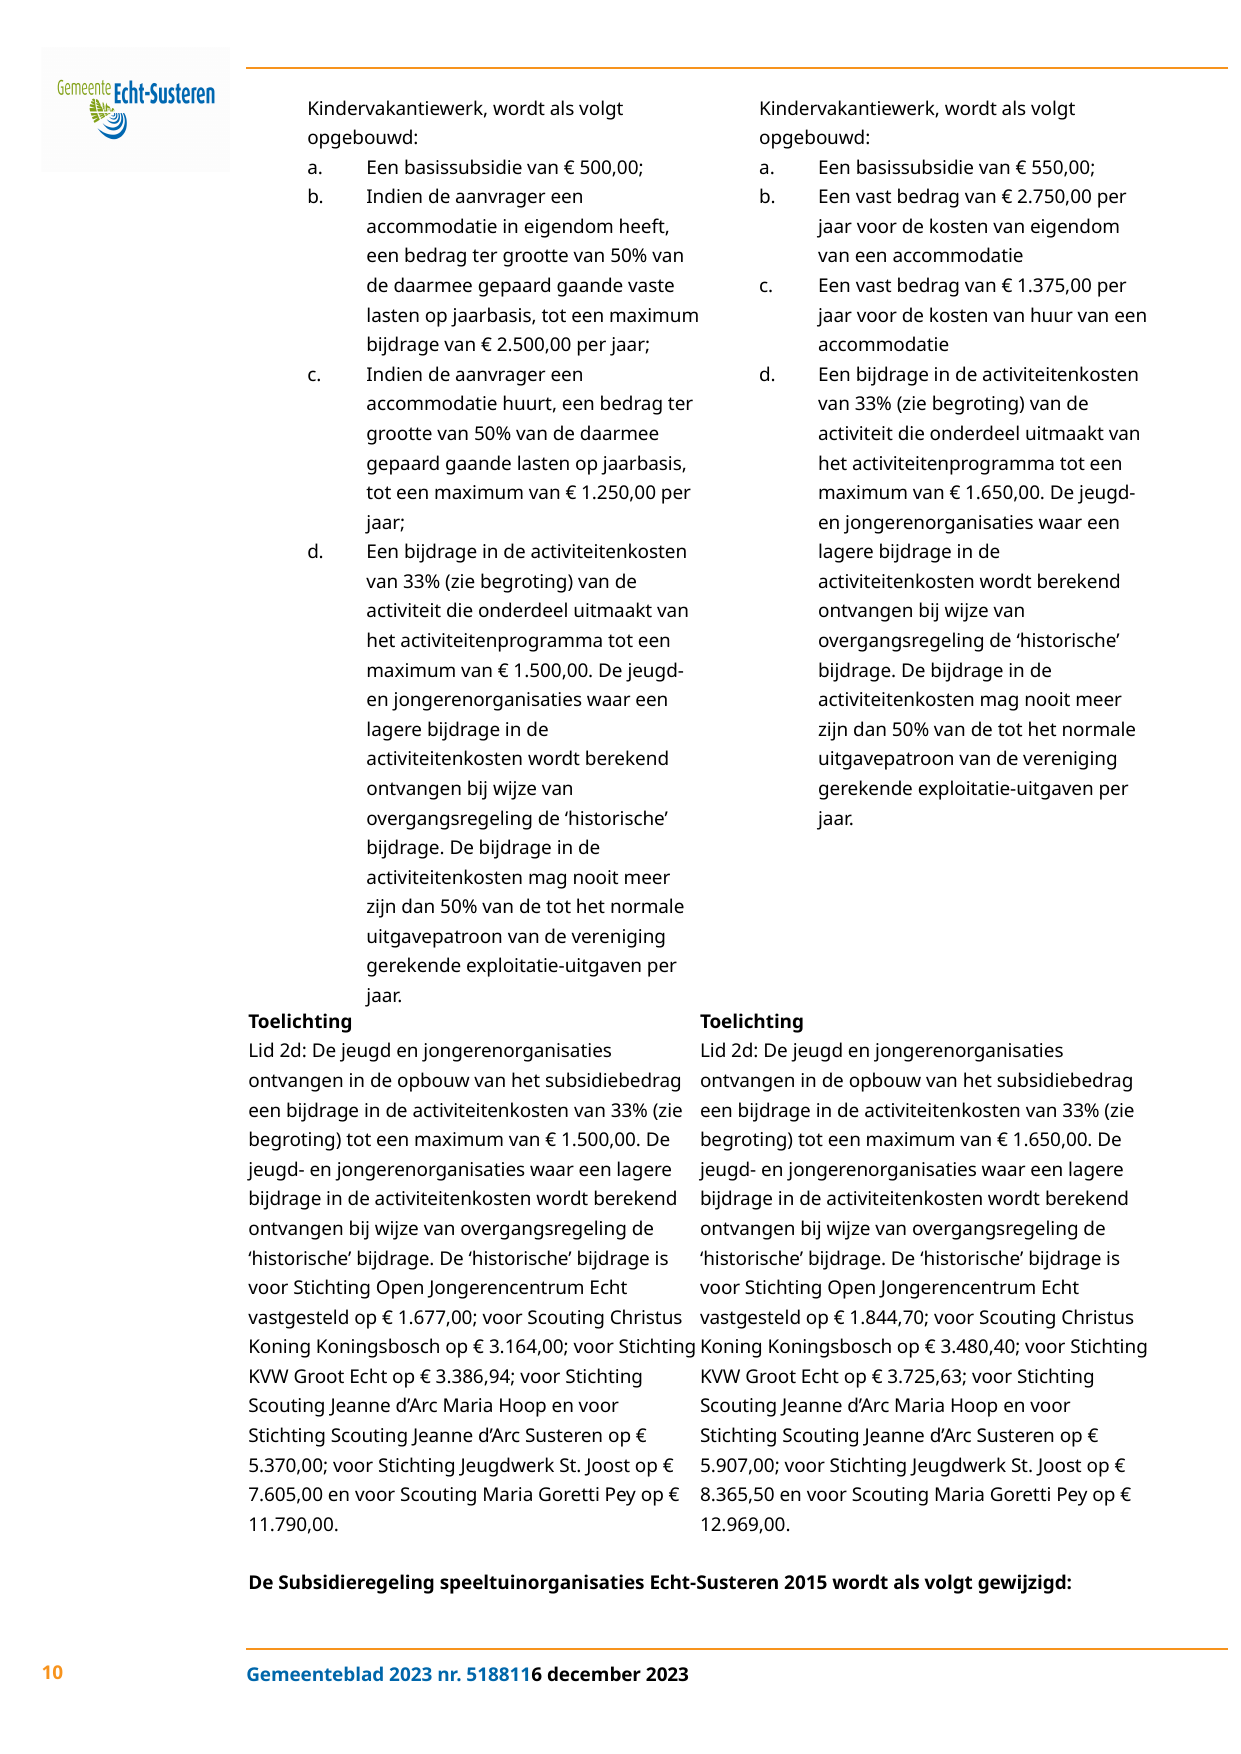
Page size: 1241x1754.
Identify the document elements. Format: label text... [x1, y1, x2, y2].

table_cell Toelichting Lid 2d: De jeugd en jongerenorganisaties ontvangen in de opbouw van het subsidiebedrag een bijdrage in de activiteitenkosten van 33% (zie begroting) tot een maximum van € 1.500,00. De jeugd- en jongerenorganisaties waar een lagere bijdrage in de activiteitenkosten wordt berekend ontvangen bij wijze van overgangsregeling de ‘historische’ bijdrage. De ‘historische’ bijdrage is voor Stichting Open Jongerencentrum Echt vastgesteld op € 1.677,00; voor Scouting Christus Koning Koningsbosch op € 3.164,00; voor Stichting KVW Groot Echt op € 3.386,94; voor Stichting Scouting Jeanne d’Arc Maria Hoop en voor Stichting Scouting Jeanne d’Arc Susteren op € 5.370,00; voor Stichting Jeugdwerk St. Joost op € 7.605,00 en voor Scouting Maria Goretti Pey op € 11.790,00. [248, 1008, 700, 1537]
table_cell Kindervakantiewerk, wordt als volgt opgebouwd: Een basissubsidie van € 500,00; Indien de aanvrager een accommodatie in eigendom heeft, een bedrag ter grootte van 50% van de daarmee gepaard gaande vaste lasten op jaarbasis, tot een maximum bijdrage van € 2.500,00 per jaar; Indien de aanvrager een accommodatie huurt, een bedrag ter grootte van 50% van de daarmee gepaard gaande lasten op jaarbasis, tot een maximum van € 1.250,00 per jaar; Een bijdrage in de activiteitenkosten van 33% (zie begroting) van de activiteit die onderdeel uitmaakt van het activiteitenprogramma tot een maximum van € 1.500,00. De jeugd- en jongerenorganisaties waar een lagere bijdrage in de activiteitenkosten wordt berekend ontvangen bij wijze van overgangsregeling de ‘historische’ bijdrage. De bijdrage in de activiteitenkosten mag nooit meer zijn dan 50% van de tot het normale uitgavepatroon van de vereniging gerekende exploitatie-uitgaven per jaar. [248, 95, 700, 1008]
text De Subsidieregeling speeltuinorganisaties Echt-Susteren 2015 wordt als volgt gewijzigd: [248, 1569, 1152, 1595]
table_cell Kindervakantiewerk, wordt als volgt opgebouwd: Een basissubsidie van € 550,00; Een vast bedrag van € 2.750,00 per jaar voor de kosten van eigendom van een accommodatie Een vast bedrag van € 1.375,00 per jaar voor de kosten van huur van een accommodatie Een bijdrage in de activiteitenkosten van 33% (zie begroting) van de activiteit die onderdeel uitmaakt van het activiteitenprogramma tot een maximum van € 1.650,00. De jeugd- en jongerenorganisaties waar een lagere bijdrage in de activiteitenkosten wordt berekend ontvangen bij wijze van overgangsregeling de ‘historische’ bijdrage. De bijdrage in de activiteitenkosten mag nooit meer zijn dan 50% van de tot het normale uitgavepatroon van de vereniging gerekende exploitatie-uitgaven per jaar. [700, 95, 1152, 1008]
table_cell Toelichting Lid 2d: De jeugd en jongerenorganisaties ontvangen in de opbouw van het subsidiebedrag een bijdrage in de activiteitenkosten van 33% (zie begroting) tot een maximum van € 1.650,00. De jeugd- en jongerenorganisaties waar een lagere bijdrage in de activiteitenkosten wordt berekend ontvangen bij wijze van overgangsregeling de ‘historische’ bijdrage. De ‘historische’ bijdrage is voor Stichting Open Jongerencentrum Echt vastgesteld op € 1.844,70; voor Scouting Christus Koning Koningsbosch op € 3.480,40; voor Stichting KVW Groot Echt op € 3.725,63; voor Stichting Scouting Jeanne d’Arc Maria Hoop en voor Stichting Scouting Jeanne d’Arc Susteren op € 5.907,00; voor Stichting Jeugdwerk St. Joost op € 8.365,50 en voor Scouting Maria Goretti Pey op € 12.969,00. [700, 1008, 1152, 1537]
picture [41, 47, 231, 172]
